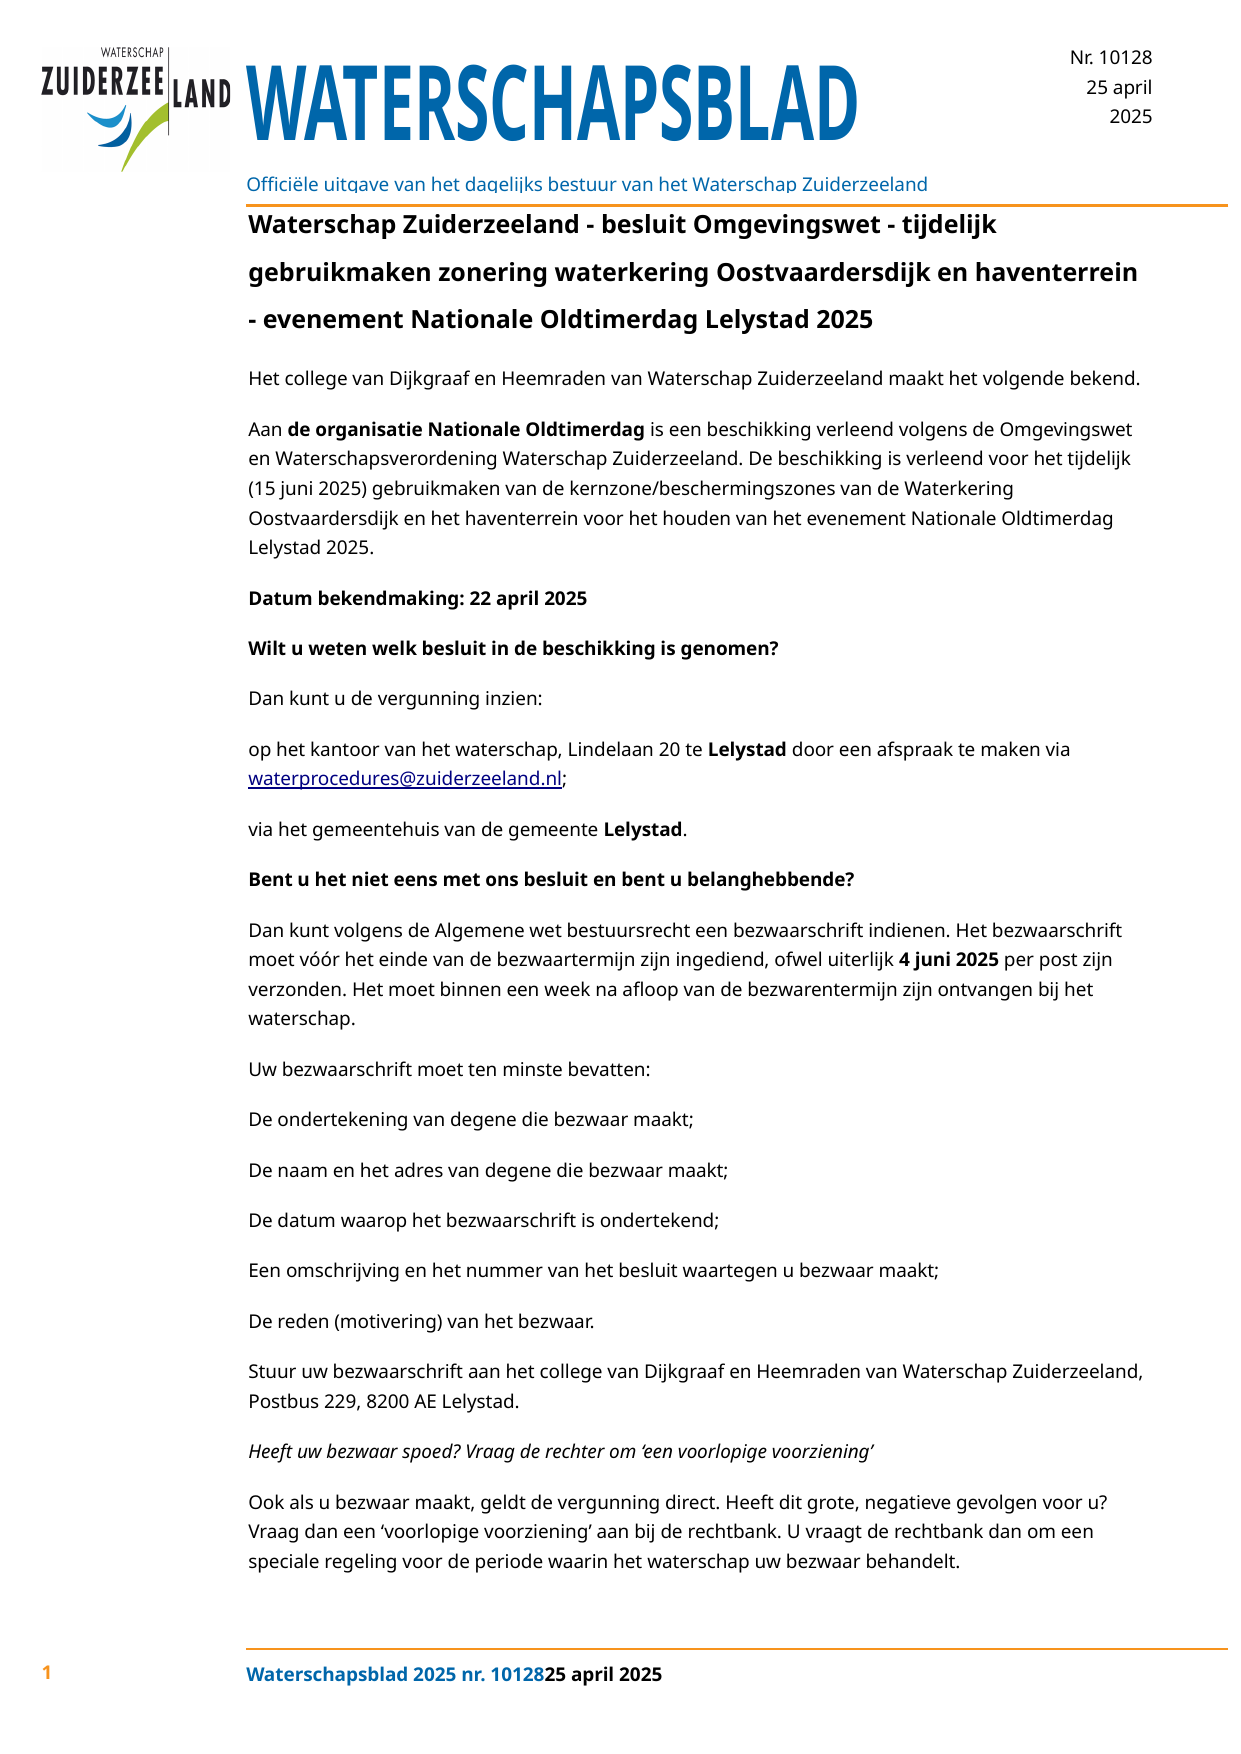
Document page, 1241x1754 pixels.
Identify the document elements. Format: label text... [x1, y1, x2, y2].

text Datum bekendmaking: 22 april 2025 [248, 585, 1152, 610]
text Wilt u weten welk besluit in de beschikking is genomen? [248, 635, 1152, 661]
text De naam en het adres van degene die bezwaar maakt; [248, 1157, 1152, 1182]
text Stuur uw bezwaarschrift aan het college van Dijkgraaf en Heemraden van Waterschap Zuiderzeeland, Postbus 229, 8200 AE Lelystad. [248, 1358, 1152, 1414]
text Het college van Dijkgraaf en Heemraden van Waterschap Zuiderzeeland maakt het volgende bekend. [248, 366, 1152, 391]
text Waterschap Zuiderzeeland - besluit Omgevingswet - tijdelijk gebruikmaken zonering waterkering Oostvaardersdijk en haventerrein - evenement Nationale Oldtimerdag Lelystad 2025 [248, 207, 1152, 336]
text Ook als u bezwaar maakt, geldt de vergunning direct. Heeft dit grote, negatieve gevolgen voor u? Vraag dan een ‘voorlopige voorziening’ aan bij de rechtbank. U vraagt de rechtbank dan om een speciale regeling voor de periode waarin het waterschap uw bezwaar behandelt. [248, 1489, 1152, 1574]
picture [41, 47, 231, 172]
text Dan kunt volgens de Algemene wet bestuursrecht een bezwaarschrift indienen. Het bezwaarschrift moet vóór het einde van de bezwaartermijn zijn ingediend, ofwel uiterlijk 4 juni 2025 per post zijn verzonden. Het moet binnen een week na afloop van de bezwarentermijn zijn ontvangen bij het waterschap. [248, 917, 1152, 1031]
text op het kantoor van het waterschap, Lindelaan 20 te Lelystad door een afspraak te maken via waterprocedures@zuiderzeeland.nl; [248, 736, 1152, 791]
text Bent u het niet eens met ons besluit en bent u belanghebbende? [248, 866, 1152, 892]
text Uw bezwaarschrift moet ten minste bevatten: [248, 1056, 1152, 1082]
text Dan kunt u de vergunning inzien: [248, 686, 1152, 711]
text Een omschrijving en het nummer van het besluit waartegen u bezwaar maakt; [248, 1258, 1152, 1283]
text De reden (motivering) van het bezwaar. [248, 1308, 1152, 1334]
text Aan de organisatie Nationale Oldtimerdag is een beschikking verleend volgens de Omgevingswet en Waterschapsverordening Waterschap Zuiderzeeland. De beschikking is verleend voor het tijdelijk (15 juni 2025) gebruikmaken van de kernzone/beschermingszones van de Waterkering Oostvaardersdijk en het haventerrein voor het houden van het evenement Nationale Oldtimerdag Lelystad 2025. [248, 416, 1152, 560]
text De datum waarop het bezwaarschrift is ondertekend; [248, 1207, 1152, 1233]
text De ondertekening van degene die bezwaar maakt; [248, 1106, 1152, 1132]
text via het gemeentehuis van de gemeente Lelystad. [248, 816, 1152, 842]
text Heeft uw bezwaar spoed? Vraag de rechter om ‘een voorlopige voorziening’ [248, 1438, 1152, 1464]
